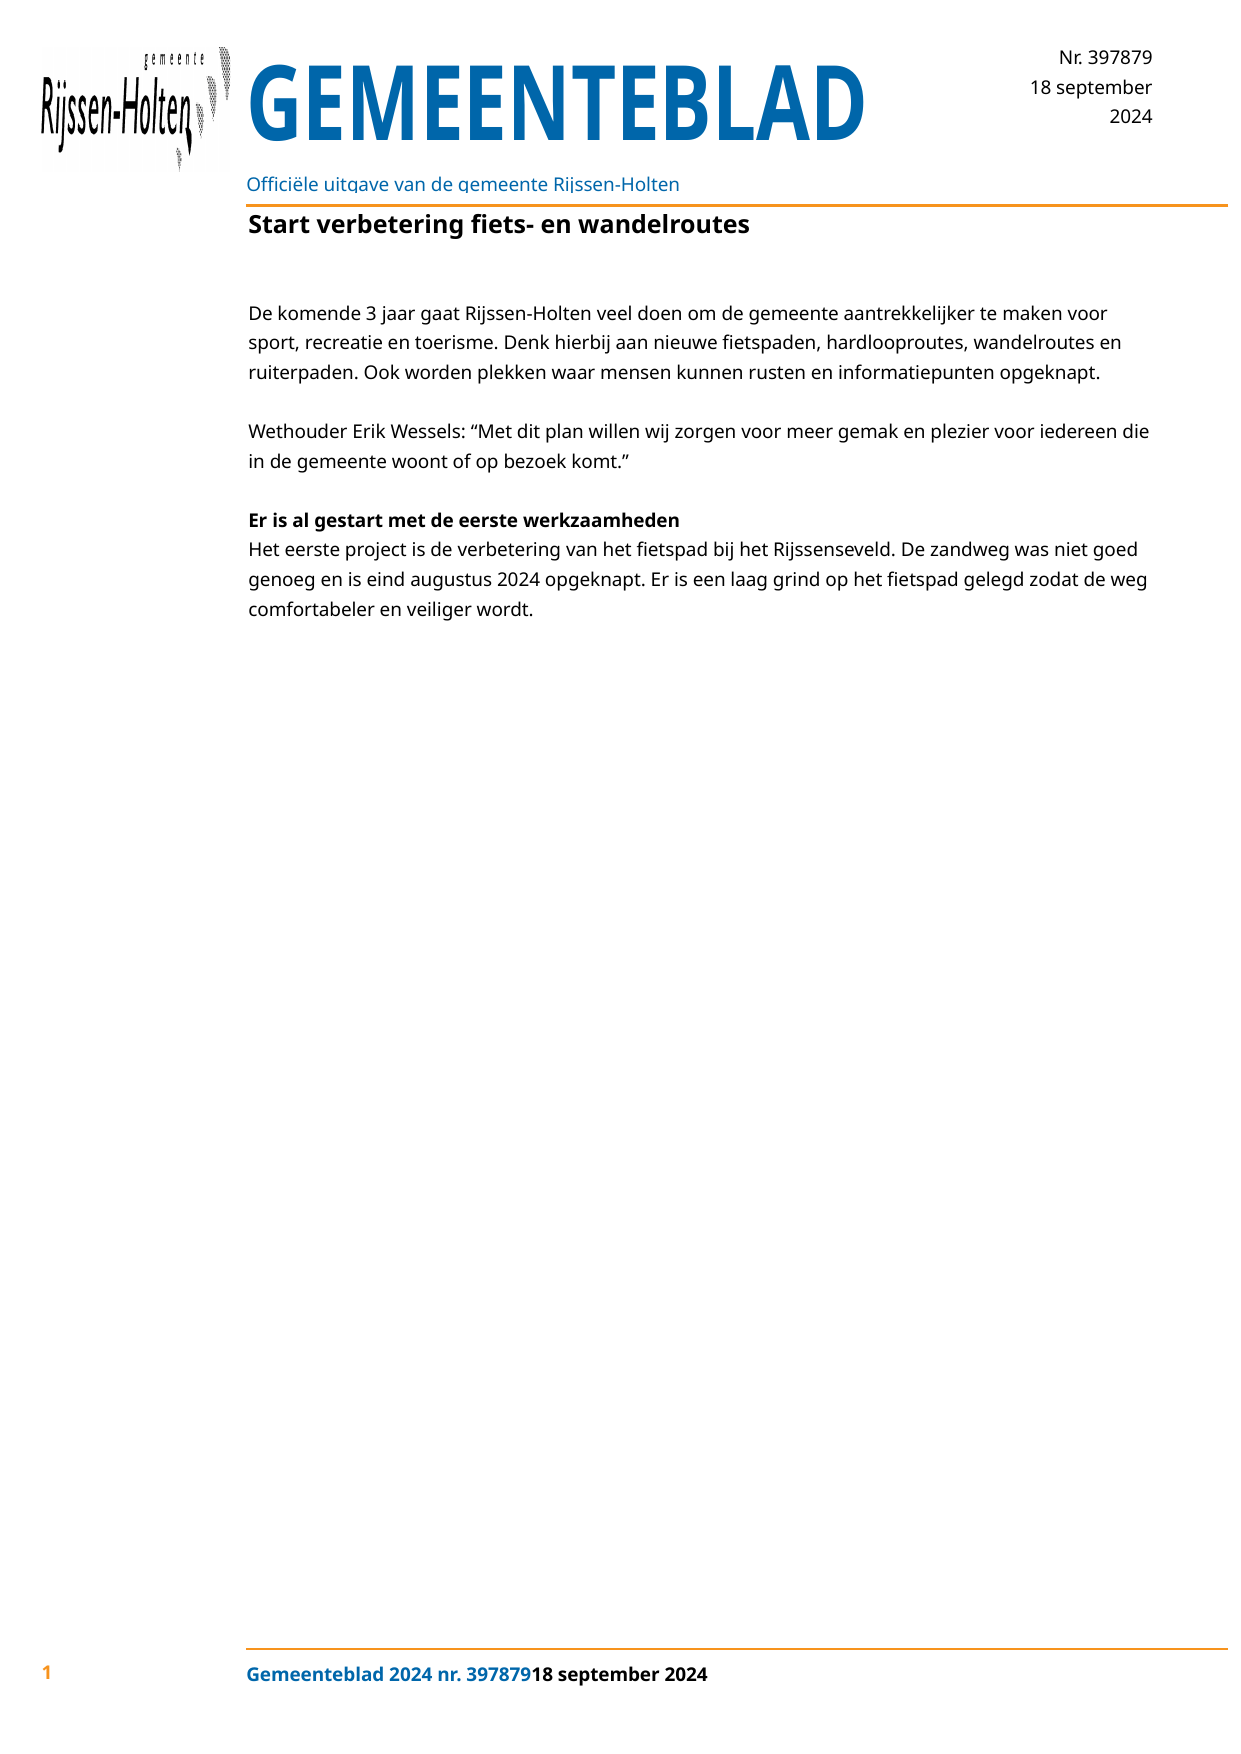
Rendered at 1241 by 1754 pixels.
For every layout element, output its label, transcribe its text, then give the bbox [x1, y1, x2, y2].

text Er is al gestart met de eerste werkzaamheden [248, 507, 1152, 533]
picture [41, 47, 231, 172]
text De komende 3 jaar gaat Rijssen-Holten veel doen om de gemeente aantrekkelijker te maken voor sport, recreatie en toerisme. Denk hierbij aan nieuwe fietspaden, hardlooproutes, wandelroutes en ruiterpaden. Ook worden plekken waar mensen kunnen rusten en informatiepunten opgeknapt. [248, 300, 1152, 385]
text Start verbetering fiets- en wandelroutes [248, 207, 1152, 241]
text Het eerste project is de verbetering van het fietspad bij het Rijssenseveld. De zandweg was niet goed genoeg en is eind augustus 2024 opgeknapt. Er is een laag grind op het fietspad gelegd zodat de weg comfortabeler en veiliger wordt. [248, 537, 1152, 621]
text Wethouder Erik Wessels: “Met dit plan willen wij zorgen voor meer gemak en plezier voor iedereen die in de gemeente woont of op bezoek komt.” [248, 418, 1152, 473]
